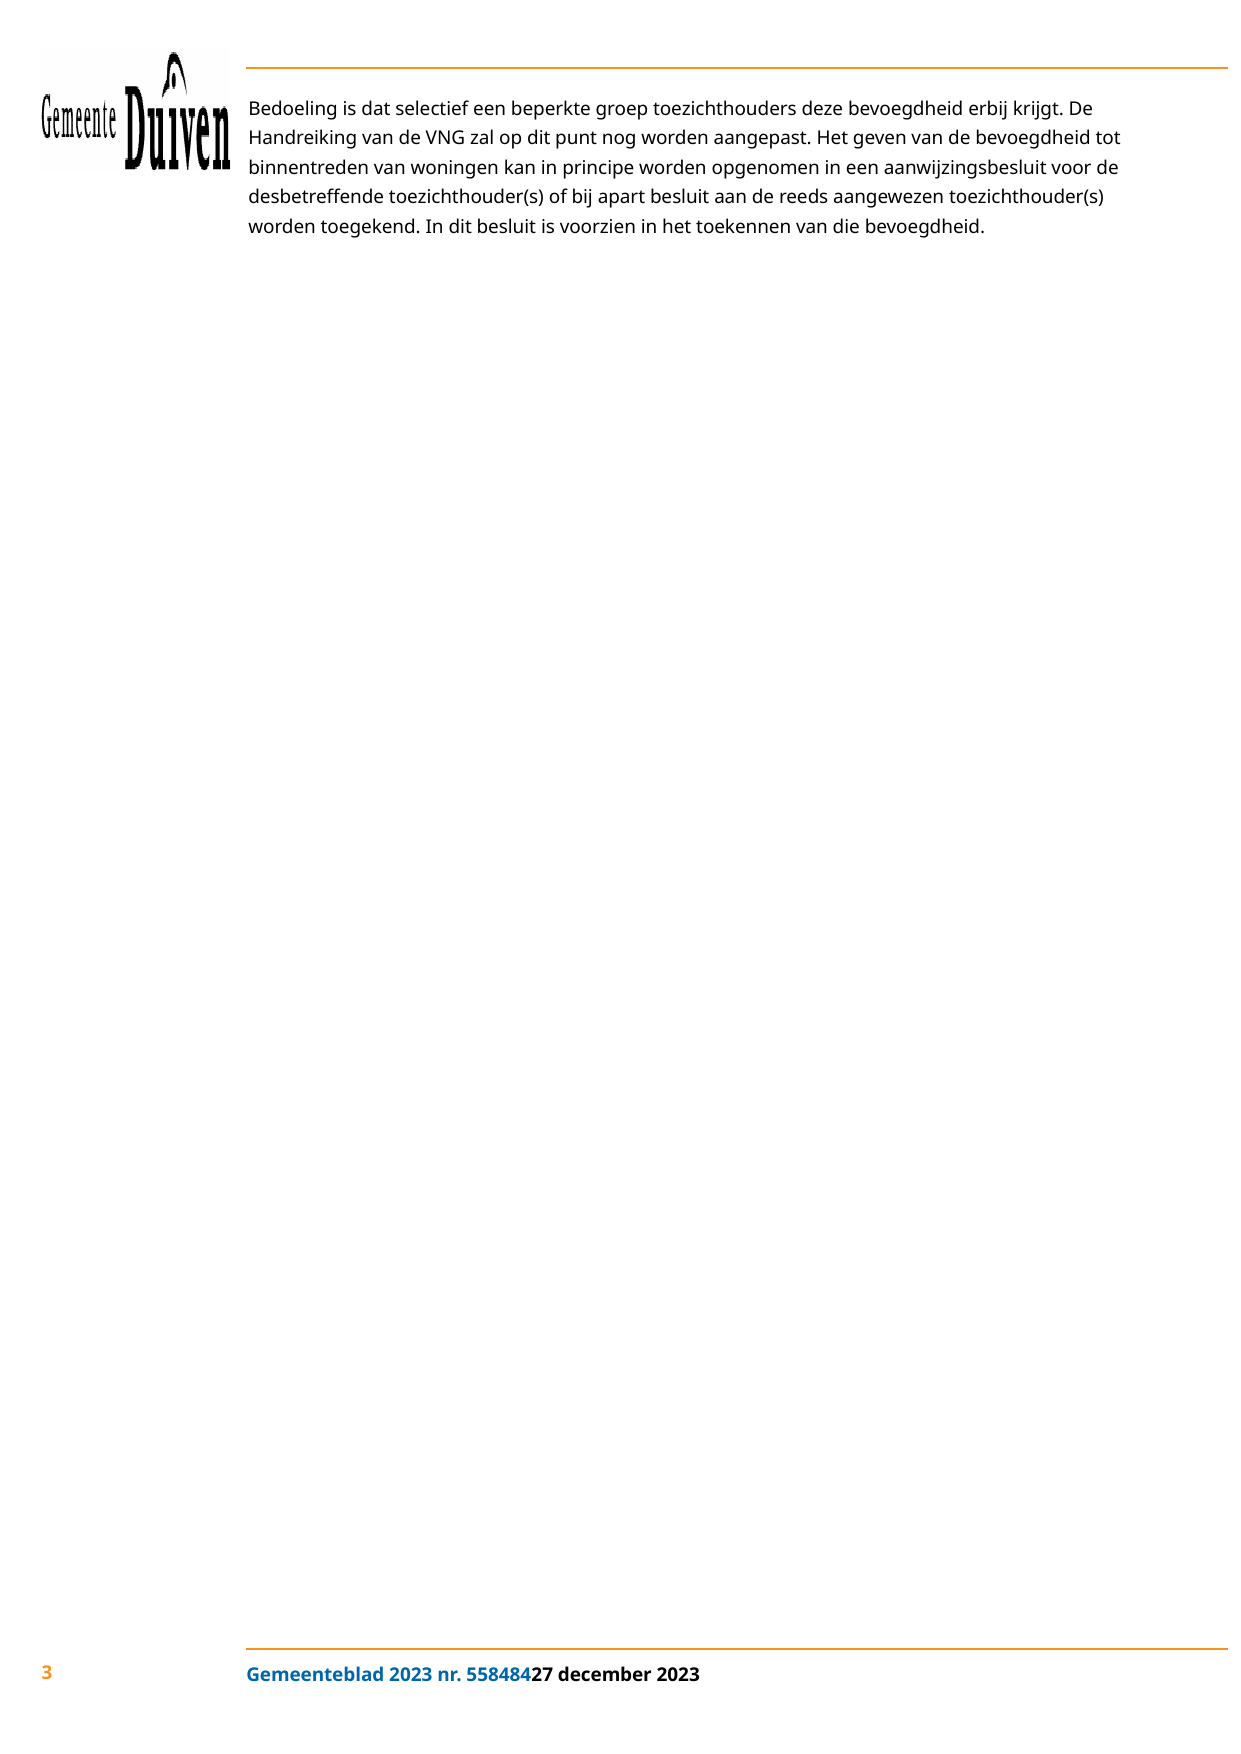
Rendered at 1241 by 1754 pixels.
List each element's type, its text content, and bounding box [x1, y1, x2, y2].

text Bedoeling is dat selectief een beperkte groep toezichthouders deze bevoegdheid erbij krijgt. De Handreiking van de VNG zal op dit punt nog worden aangepast. Het geven van de bevoegdheid tot binnentreden van woningen kan in principe worden opgenomen in een aanwijzingsbesluit voor de desbetreffende toezichthouder(s) of bij apart besluit aan de reeds aangewezen toezichthouder(s) worden toegekend. In dit besluit is voorzien in het toekennen van die bevoegdheid. [248, 95, 1152, 239]
picture [41, 47, 231, 172]
